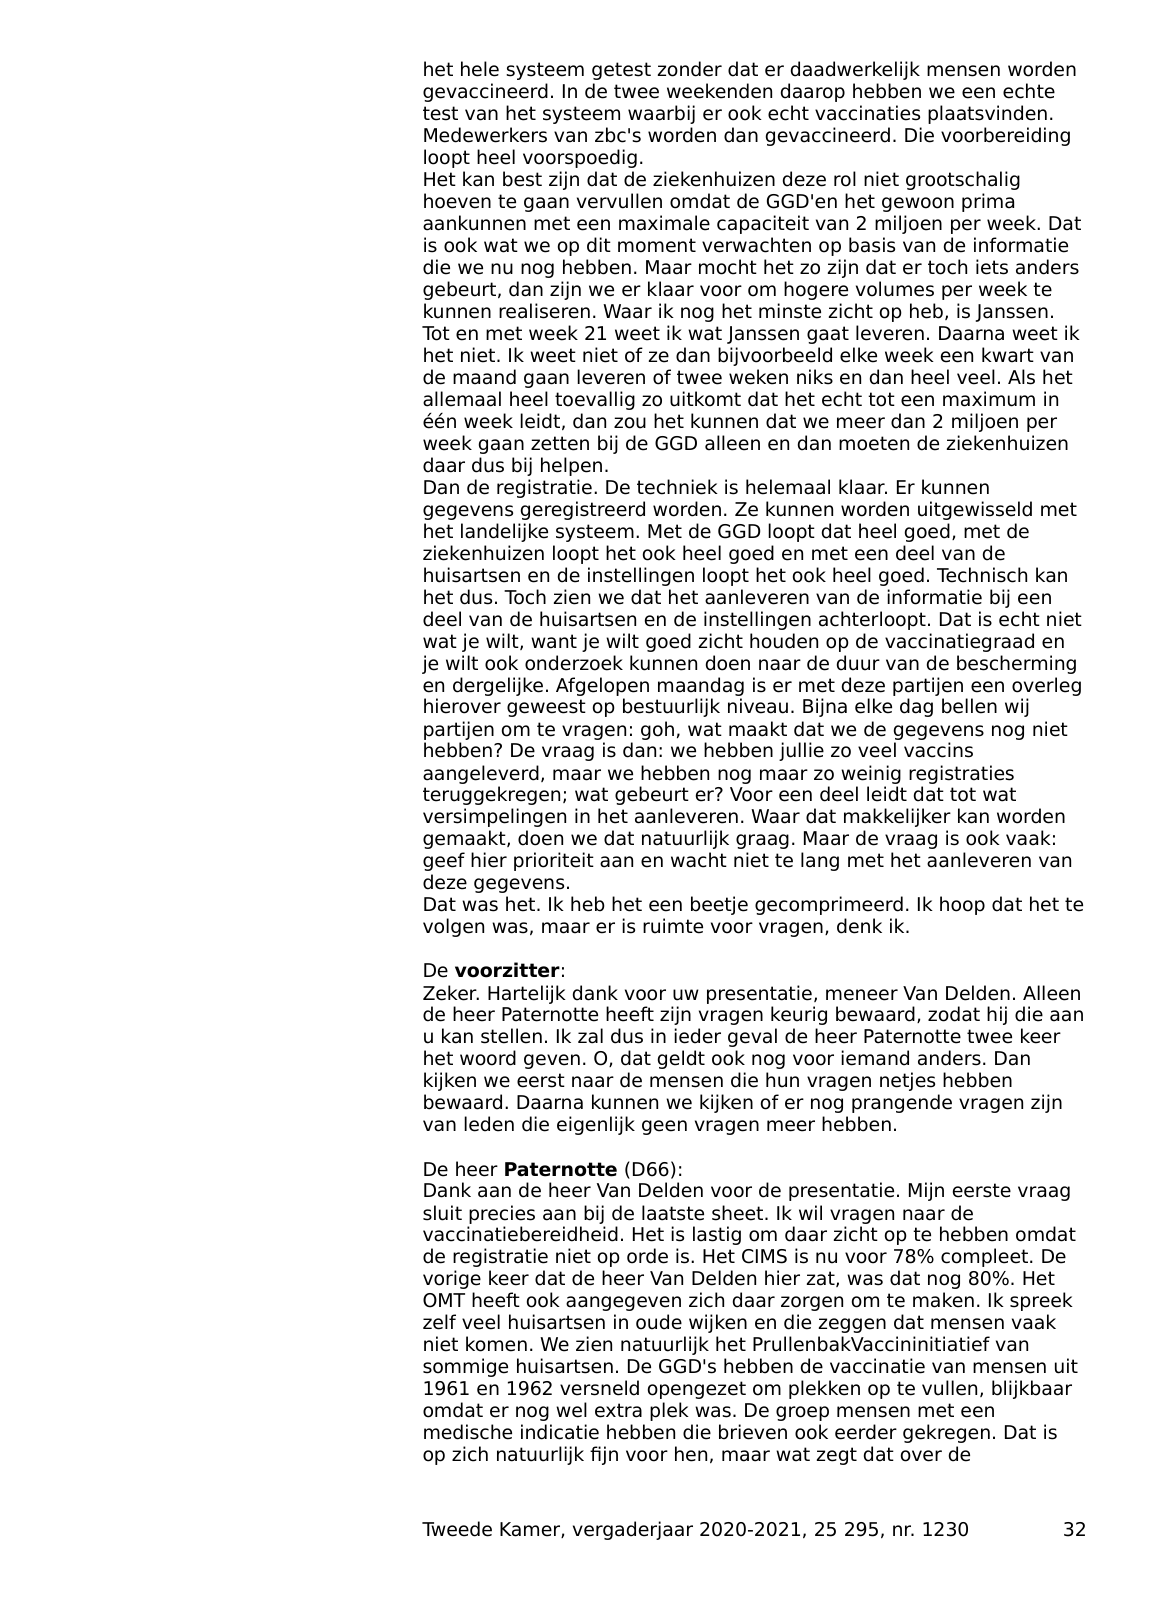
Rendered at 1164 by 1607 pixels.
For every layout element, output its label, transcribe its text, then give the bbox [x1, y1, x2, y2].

text De voorzitter: [422, 960, 1087, 982]
text het hele systeem getest zonder dat er daadwerkelijk mensen worden gevaccineerd. In de twee weekenden daarop hebben we een echte test van het systeem waarbij er ook echt vaccinaties plaatsvinden. Medewerkers van zbc's worden dan gevaccineerd. Die voorbereiding loopt heel voorspoedig. [422, 59, 1087, 169]
text Zeker. Hartelijk dank voor uw presentatie, meneer Van Delden. Alleen de heer Paternotte heeft zijn vragen keurig bewaard, zodat hij die aan u kan stellen. Ik zal dus in ieder geval de heer Paternotte twee keer het woord geven. O, dat geldt ook nog voor iemand anders. Dan kijken we eerst naar de mensen die hun vragen netjes hebben bewaard. Daarna kunnen we kijken of er nog prangende vragen zijn van leden die eigenlijk geen vragen meer hebben. [422, 982, 1087, 1136]
text Dat was het. Ik heb het een beetje gecomprimeerd. Ik hoop dat het te volgen was, maar er is ruimte voor vragen, denk ik. [422, 894, 1087, 938]
text Het kan best zijn dat de ziekenhuizen deze rol niet grootschalig hoeven te gaan vervullen omdat de GGD'en het gewoon prima aankunnen met een maximale capaciteit van 2 miljoen per week. Dat is ook wat we op dit moment verwachten op basis van de informatie die we nu nog hebben. Maar mocht het zo zijn dat er toch iets anders gebeurt, dan zijn we er klaar voor om hogere volumes per week te kunnen realiseren. Waar ik nog het minste zicht op heb, is Janssen. Tot en met week 21 weet ik wat Janssen gaat leveren. Daarna weet ik het niet. Ik weet niet of ze dan bijvoorbeeld elke week een kwart van de maand gaan leveren of twee weken niks en dan heel veel. Als het allemaal heel toevallig zo uitkomt dat het echt tot een maximum in één week leidt, dan zou het kunnen dat we meer dan 2 miljoen per week gaan zetten bij de GGD alleen en dan moeten de ziekenhuizen daar dus bij helpen. [422, 169, 1087, 477]
text Dank aan de heer Van Delden voor de presentatie. Mijn eerste vraag sluit precies aan bij de laatste sheet. Ik wil vragen naar de vaccinatiebereidheid. Het is lastig om daar zicht op te hebben omdat de registratie niet op orde is. Het CIMS is nu voor 78% compleet. De vorige keer dat de heer Van Delden hier zat, was dat nog 80%. Het OMT heeft ook aangegeven zich daar zorgen om te maken. Ik spreek zelf veel huisartsen in oude wijken en die zeggen dat mensen vaak niet komen. We zien natuurlijk het PrullenbakVaccininitiatief van sommige huisartsen. De GGD's hebben de vaccinatie van mensen uit 1961 en 1962 versneld opengezet om plekken op te vullen, blijkbaar omdat er nog wel extra plek was. De groep mensen met een medische indicatie hebben die brieven ook eerder gekregen. Dat is op zich natuurlijk fijn voor hen, maar wat zegt dat over de [422, 1180, 1087, 1466]
text Dan de registratie. De techniek is helemaal klaar. Er kunnen gegevens geregistreerd worden. Ze kunnen worden uitgewisseld met het landelijke systeem. Met de GGD loopt dat heel goed, met de ziekenhuizen loopt het ook heel goed en met een deel van de huisartsen en de instellingen loopt het ook heel goed. Technisch kan het dus. Toch zien we dat het aanleveren van de informatie bij een deel van de huisartsen en de instellingen achterloopt. Dat is echt niet wat je wilt, want je wilt goed zicht houden op de vaccinatiegraad en je wilt ook onderzoek kunnen doen naar de duur van de bescherming en dergelijke. Afgelopen maandag is er met deze partijen een overleg hierover geweest op bestuurlijk niveau. Bijna elke dag bellen wij partijen om te vragen: goh, wat maakt dat we de gegevens nog niet hebben? De vraag is dan: we hebben jullie zo veel vaccins aangeleverd, maar we hebben nog maar zo weinig registraties teruggekregen; wat gebeurt er? Voor een deel leidt dat tot wat versimpelingen in het aanleveren. Waar dat makkelijker kan worden gemaakt, doen we dat natuurlijk graag. Maar de vraag is ook vaak: geef hier prioriteit aan en wacht niet te lang met het aanleveren van deze gegevens. [422, 477, 1087, 894]
text De heer Paternotte (D66): [422, 1158, 1087, 1180]
